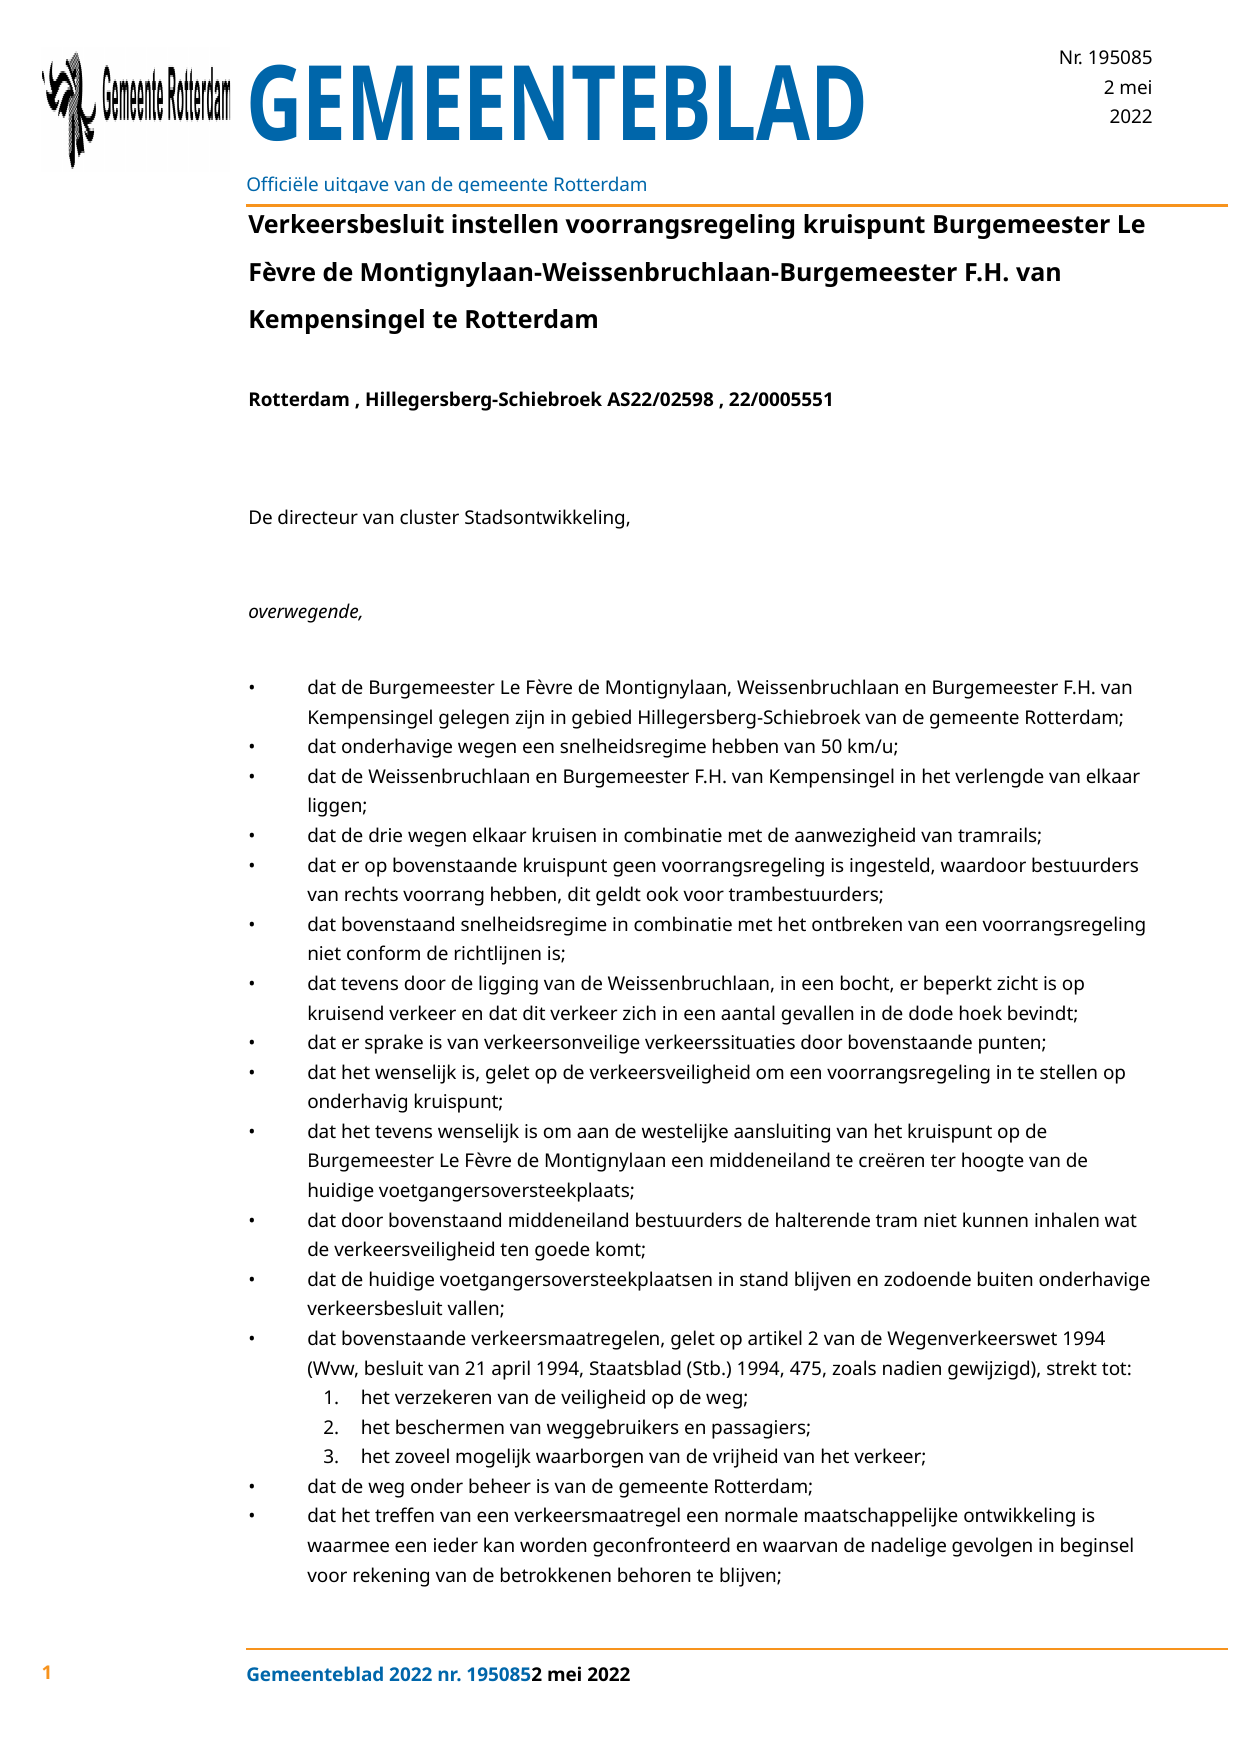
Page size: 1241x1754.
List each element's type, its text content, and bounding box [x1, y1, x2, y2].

list dat de Burgemeester Le Fèvre de Montignylaan, Weissenbruchlaan en Burgemeester F.H. van Kempensingel gelegen zijn in gebied Hillegersberg-Schiebroek van de gemeente Rotterdam; [248, 674, 1152, 729]
list dat er sprake is van verkeersonveilige verkeerssituaties door bovenstaande punten; [248, 1029, 1152, 1055]
list dat door bovenstaand middeneiland bestuurders de halterende tram niet kunnen inhalen wat de verkeersveiligheid ten goede komt; [248, 1207, 1152, 1262]
list dat de Weissenbruchlaan en Burgemeester F.H. van Kempensingel in het verlengde van elkaar liggen; [248, 763, 1152, 818]
list dat het tevens wenselijk is om aan de westelijke aansluiting van het kruispunt op de Burgemeester Le Fèvre de Montignylaan een middeneiland te creëren ter hoogte van de huidige voetgangersoversteekplaats; [248, 1118, 1152, 1203]
list dat het treffen van een verkeersmaatregel een normale maatschappelijke ontwikkeling is waarmee een ieder kan worden geconfronteerd en waarvan de nadelige gevolgen in beginsel voor rekening van de betrokkenen behoren te blijven; [248, 1503, 1152, 1587]
list dat onderhavige wegen een snelheidsregime hebben van 50 km/u; [248, 733, 1152, 759]
list dat er op bovenstaande kruispunt geen voorrangsregeling is ingesteld, waardoor bestuurders van rechts voorrang hebben, dit geldt ook voor trambestuurders; [248, 852, 1152, 907]
list dat de drie wegen elkaar kruisen in combinatie met de aanwezigheid van tramrails; [248, 822, 1152, 848]
list dat de weg onder beheer is van de gemeente Rotterdam; [248, 1473, 1152, 1499]
list het verzekeren van de veiligheid op de weg; [323, 1384, 1152, 1410]
list het beschermen van weggebruikers en passagiers; [323, 1414, 1152, 1439]
text Verkeersbesluit instellen voorrangsregeling kruispunt Burgemeester Le Fèvre de Montignylaan-Weissenbruchlaan-Burgemeester F.H. van Kempensingel te Rotterdam [248, 207, 1152, 336]
list dat het wenselijk is, gelet op de verkeersveiligheid om een voorrangsregeling in te stellen op onderhavig kruispunt; [248, 1059, 1152, 1114]
list het zoveel mogelijk waarborgen van de vrijheid van het verkeer; [323, 1443, 1152, 1469]
text Rotterdam , Hillegersberg-Schiebroek AS22/02598 , 22/0005551 [248, 386, 1152, 412]
list dat bovenstaande verkeersmaatregelen, gelet op artikel 2 van de Wegenverkeerswet 1994 (Wvw, besluit van 21 april 1994, Staatsblad (Stb.) 1994, 475, zoals nadien gewijzigd), strekt tot: [248, 1325, 1152, 1380]
list dat de huidige voetgangersoversteekplaatsen in stand blijven en zodoende buiten onderhavige verkeersbesluit vallen; [248, 1266, 1152, 1321]
list dat bovenstaand snelheidsregime in combinatie met het ontbreken van een voorrangsregeling niet conform de richtlijnen is; [248, 911, 1152, 966]
picture [41, 47, 231, 172]
text overwegende, [248, 598, 1152, 624]
text De directeur van cluster Stadsontwikkeling, [248, 504, 1152, 530]
list dat tevens door de ligging van de Weissenbruchlaan, in een bocht, er beperkt zicht is op kruisend verkeer en dat dit verkeer zich in een aantal gevallen in de dode hoek bevindt; [248, 970, 1152, 1025]
